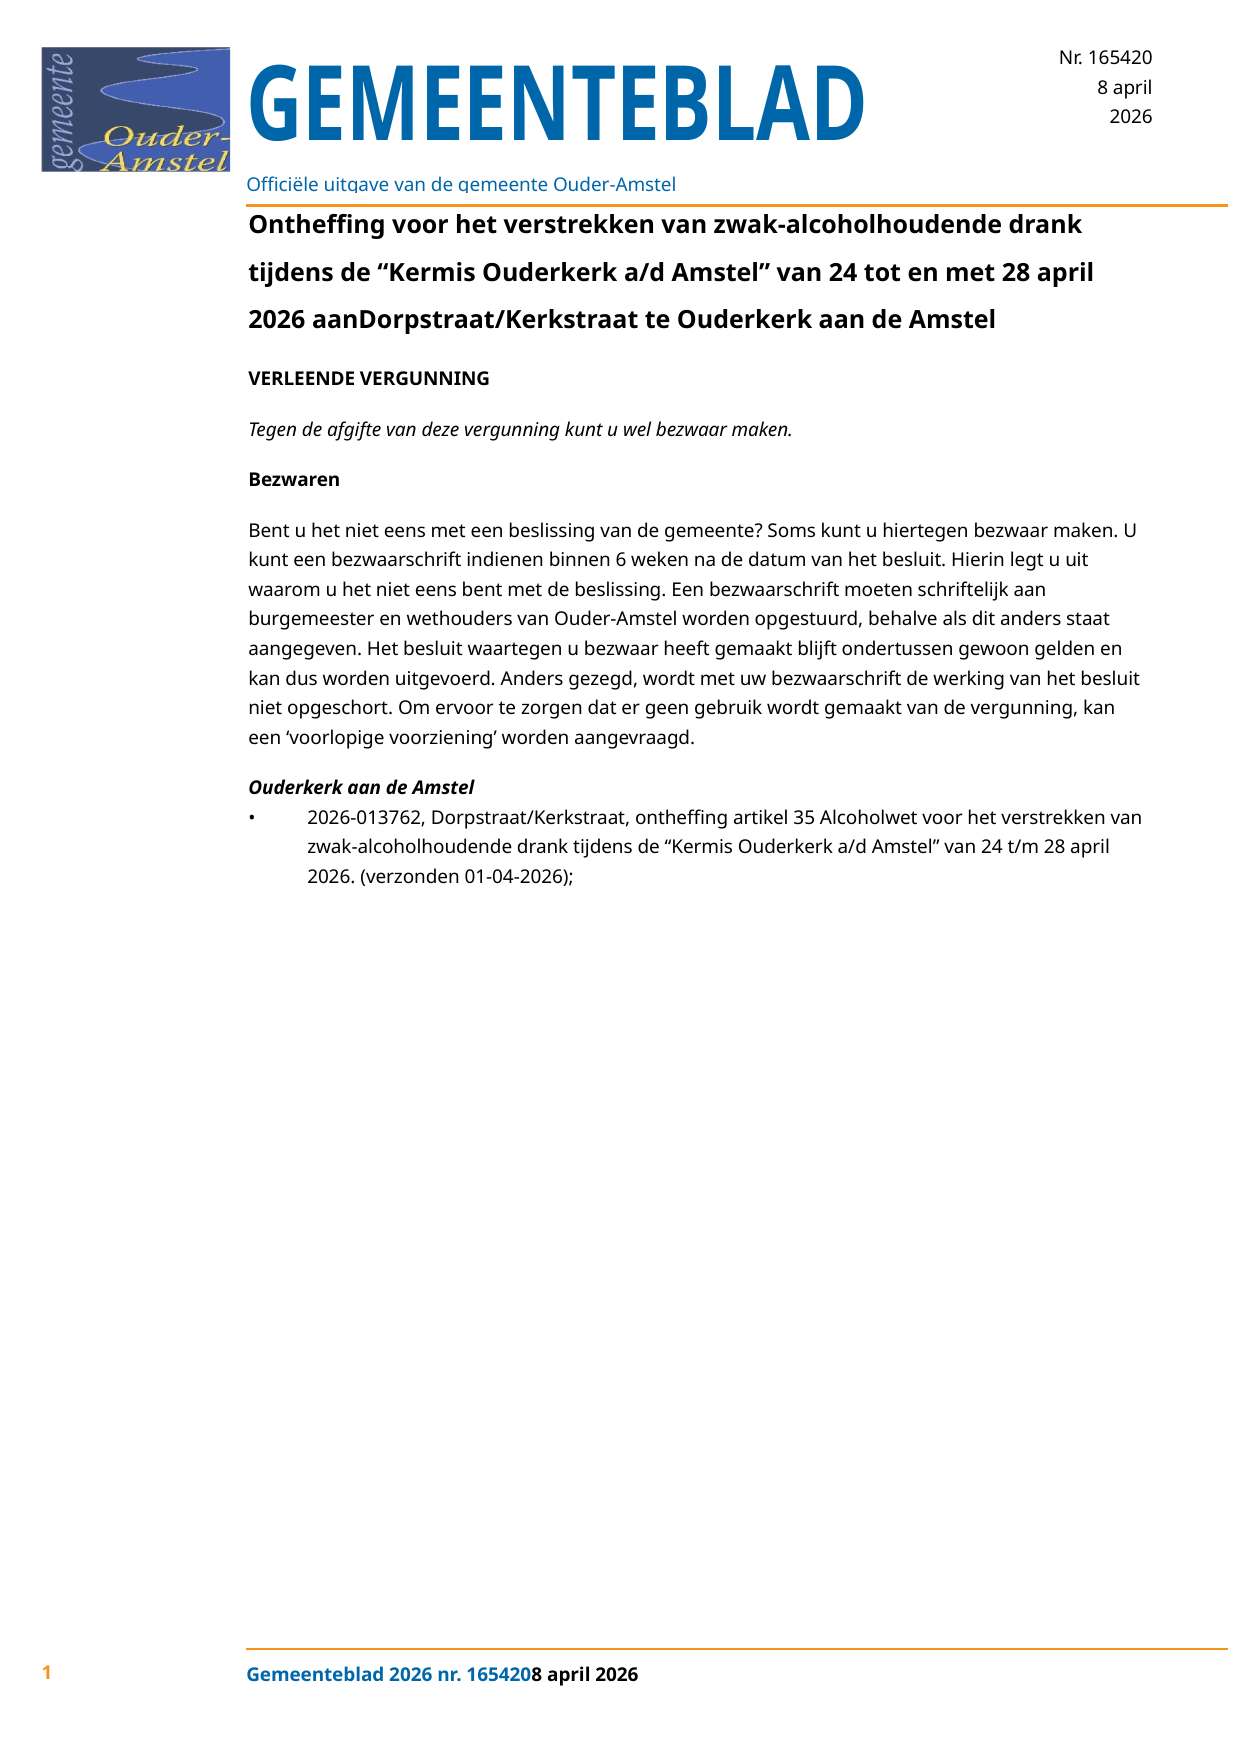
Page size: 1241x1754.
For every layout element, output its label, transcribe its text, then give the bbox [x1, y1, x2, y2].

text Bezwaren [248, 466, 1152, 492]
text VERLEENDE VERGUNNING [248, 366, 1152, 391]
text Bent u het niet eens met een beslissing van de gemeente? Soms kunt u hiertegen bezwaar maken. U kunt een bezwaarschrift indienen binnen 6 weken na de datum van het besluit. Hierin legt u uit waarom u het niet eens bent met de beslissing. Een bezwaarschrift moeten schriftelijk aan burgemeester en wethouders van Ouder-Amstel worden opgestuurd, behalve als dit anders staat aangegeven. Het besluit waartegen u bezwaar heeft gemaakt blijft ondertussen gewoon gelden en kan dus worden uitgevoerd. Anders gezegd, wordt met uw bezwaarschrift de werking van het besluit niet opgeschort. Om ervoor te zorgen dat er geen gebruik wordt gemaakt van de vergunning, kan een ‘voorlopige voorziening’ worden aangevraagd. [248, 517, 1152, 749]
text Tegen de afgifte van deze vergunning kunt u wel bezwaar maken. [248, 416, 1152, 442]
picture [41, 47, 231, 172]
text Ontheffing voor het verstrekken van zwak-alcoholhoudende drank tijdens de “Kermis Ouderkerk a/d Amstel” van 24 tot en met 28 april 2026 aanDorpstraat/Kerkstraat te Ouderkerk aan de Amstel [248, 207, 1152, 336]
list 2026-013762, Dorpstraat/Kerkstraat, ontheffing artikel 35 Alcoholwet voor het verstrekken van zwak-alcoholhoudende drank tijdens de “Kermis Ouderkerk a/d Amstel” van 24 t/m 28 april 2026. (verzonden 01-04-2026); [248, 804, 1152, 889]
text Ouderkerk aan de Amstel [248, 774, 1152, 800]
